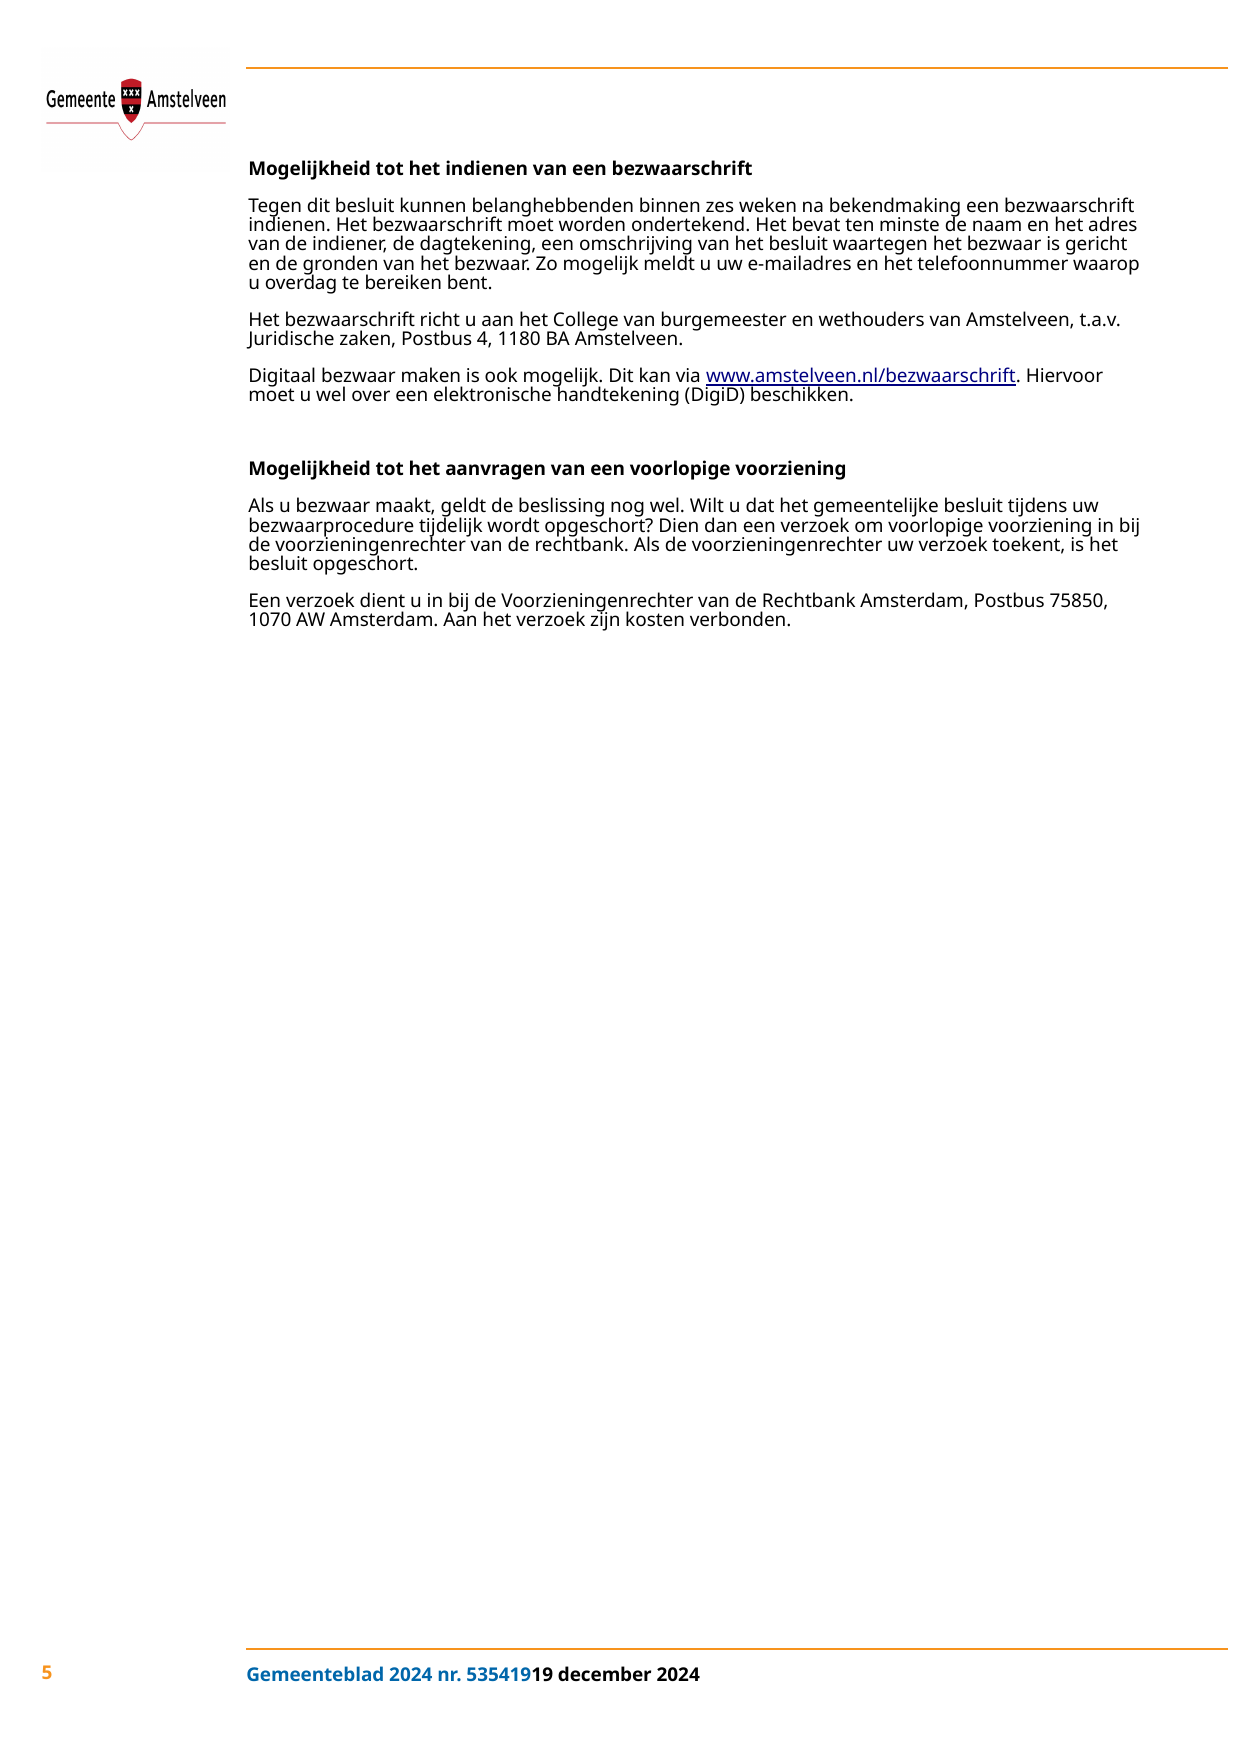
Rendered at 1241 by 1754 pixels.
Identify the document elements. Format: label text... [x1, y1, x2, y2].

text Als u bezwaar maakt, geldt de beslissing nog wel. Wilt u dat het gemeentelijke besluit tijdens uw bezwaarprocedure tijdelijk wordt opgeschort? Dien dan een verzoek om voorlopige voorziening in bij de voorzieningenrechter van de rechtbank. Als de voorzieningenrechter uw verzoek toekent, is het besluit opgeschort. [248, 497, 1152, 574]
text Tegen dit besluit kunnen belanghebbenden binnen zes weken na bekendmaking een bezwaarschrift indienen. Het bezwaarschrift moet worden ondertekend. Het bevat ten minste de naam en het adres van de indiener, de dagtekening, een omschrijving van het besluit waartegen het bezwaar is gericht en de gronden van het bezwaar. Zo mogelijk meldt u uw e-mailadres en het telefoonnummer waarop u overdag te bereiken bent. [248, 197, 1152, 293]
text Een verzoek dient u in bij de Voorzieningenrechter van de Rechtbank Amsterdam, Postbus 75850, 1070 AW Amsterdam. Aan het verzoek zijn kosten verbonden. [248, 592, 1152, 631]
text Digitaal bezwaar maken is ook mogelijk. Dit kan via www.amstelveen.nl/bezwaarschrift. Hiervoor moet u wel over een elektronische handtekening (DigiD) beschikken. [248, 367, 1152, 406]
text Mogelijkheid tot het aanvragen van een voorlopige voorziening [248, 460, 1152, 480]
text Het bezwaarschrift richt u aan het College van burgemeester en wethouders van Amstelveen, t.a.v. Juridische zaken, Postbus 4, 1180 BA Amstelveen. [248, 311, 1152, 349]
text Mogelijkheid tot het indienen van een bezwaarschrift [248, 160, 1152, 179]
picture [41, 47, 231, 172]
